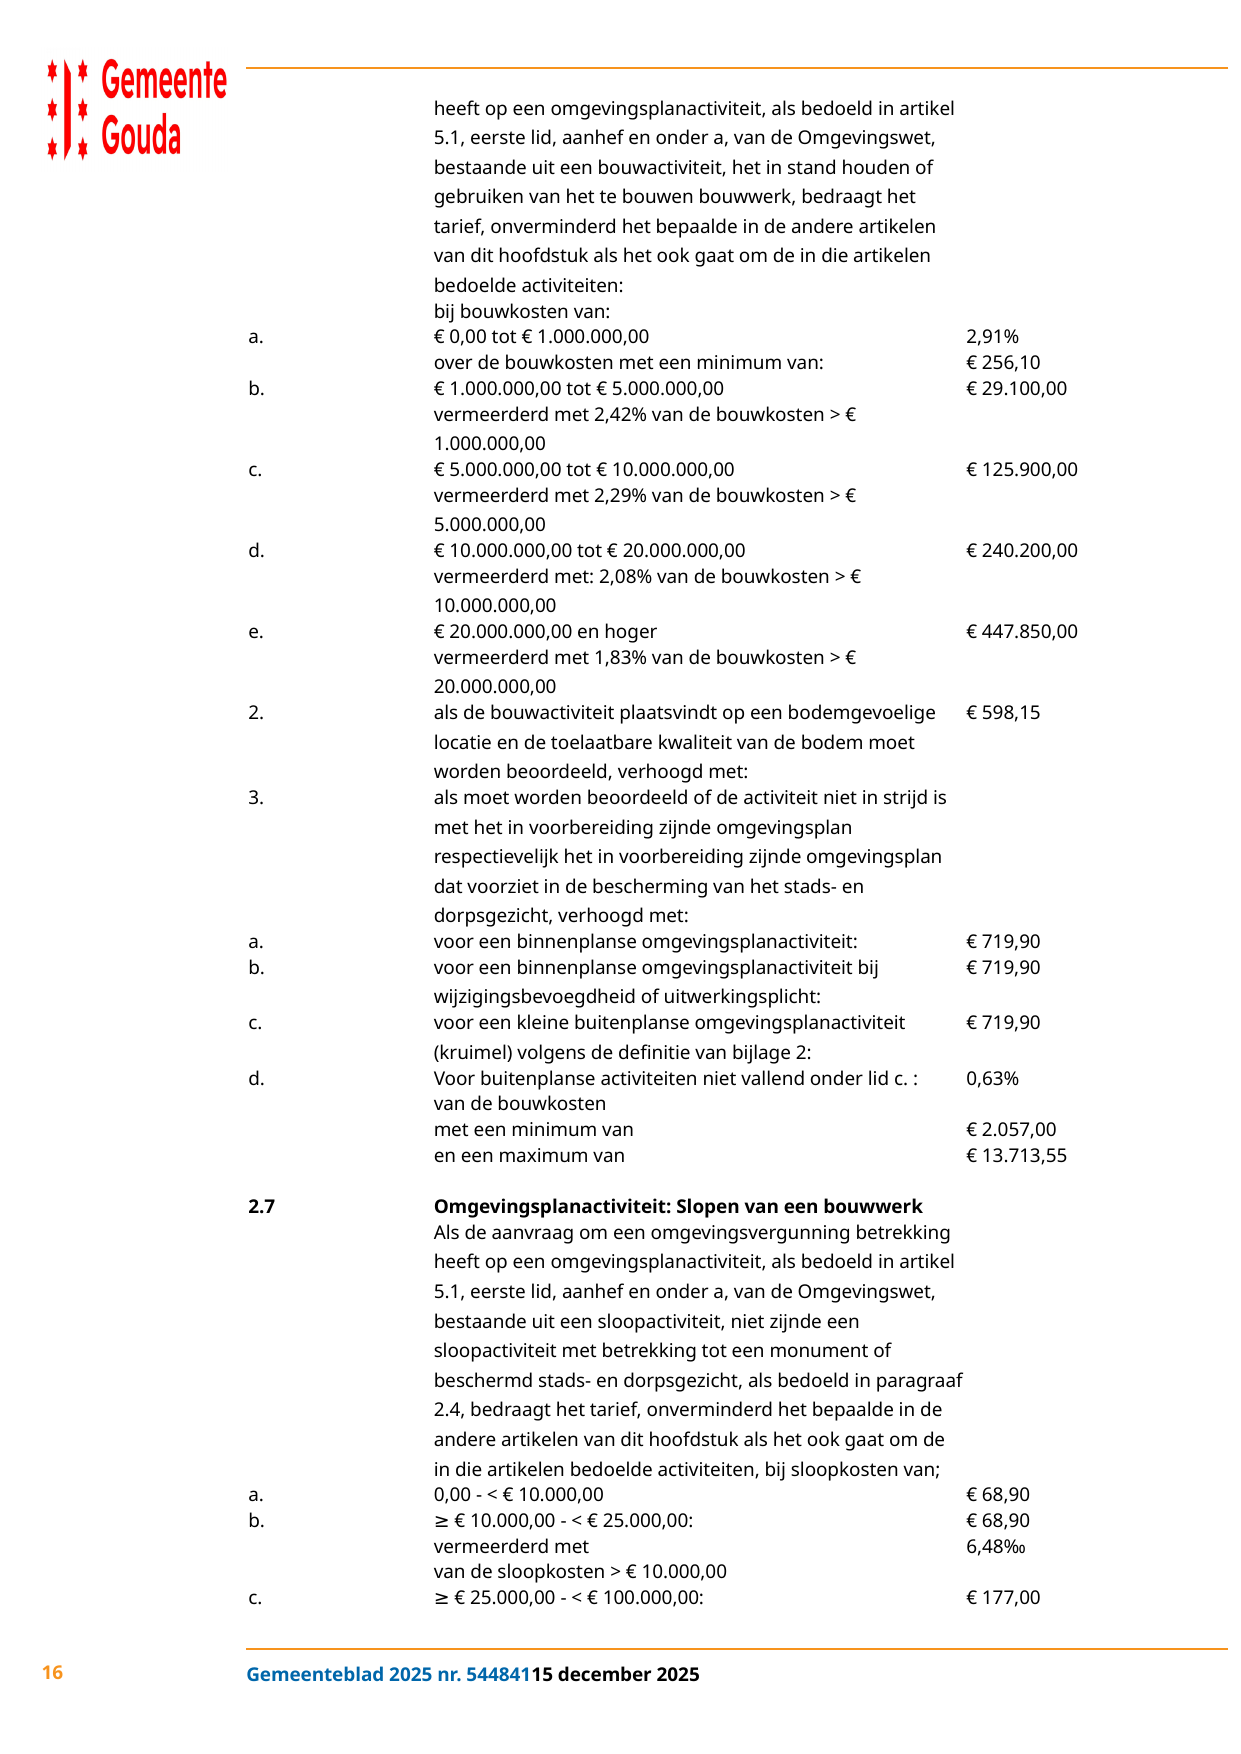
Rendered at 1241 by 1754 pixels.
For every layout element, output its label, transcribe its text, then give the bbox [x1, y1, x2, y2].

table_cell a. [248, 928, 433, 954]
table_cell [248, 1559, 433, 1584]
table_cell € 68,90 [966, 1481, 1152, 1507]
table_cell a. [248, 324, 433, 349]
table_cell vermeerderd met 2,42% van de bouwkosten > € 1.000.000,00 [434, 401, 966, 456]
table_cell € 0,00 tot € 1.000.000,00 [434, 324, 966, 349]
table_cell Omgevingsplanactiviteit: Slopen van een bouwwerk [434, 1193, 966, 1219]
table_cell [248, 1533, 433, 1559]
table_cell van de sloopkosten > € 10.000,00 [434, 1559, 966, 1584]
table_cell bij bouwkosten van: [434, 298, 966, 324]
table_cell vermeerderd met: 2,08% van de bouwkosten > € 10.000.000,00 [434, 563, 966, 618]
table_cell € 719,90 [966, 1009, 1152, 1065]
table_cell vermeerderd met 1,83% van de bouwkosten > € 20.000.000,00 [434, 644, 966, 699]
table_cell € 13.713,55 [966, 1142, 1152, 1168]
table_cell € 256,10 [966, 350, 1152, 375]
table_cell 2.7 [248, 1193, 433, 1219]
table_cell [966, 401, 1152, 456]
table_cell met een minimum van [434, 1116, 966, 1142]
table_cell [248, 350, 433, 375]
table_cell vermeerderd met [434, 1533, 966, 1559]
table_cell 2,91% [966, 324, 1152, 349]
table_cell € 1.000.000,00 tot € 5.000.000,00 [434, 375, 966, 401]
table_cell ≥ € 10.000,00 - < € 25.000,00: [434, 1507, 966, 1533]
picture [41, 47, 231, 172]
table_cell € 598,15 [966, 699, 1152, 784]
table_cell b. [248, 954, 433, 1009]
table_cell [966, 1219, 1152, 1481]
table_cell € 68,90 [966, 1507, 1152, 1533]
table_cell d. [248, 537, 433, 563]
table_cell [966, 1168, 1152, 1193]
table_cell 0,00 - < € 10.000,00 [434, 1481, 966, 1507]
table_cell [966, 1090, 1152, 1116]
table_cell [966, 1559, 1152, 1584]
table_cell 0,63% [966, 1065, 1152, 1090]
table_cell € 177,00 [966, 1584, 1152, 1610]
table_cell [248, 482, 433, 537]
table_cell € 447.850,00 [966, 618, 1152, 644]
table_cell € 29.100,00 [966, 375, 1152, 401]
table_cell [248, 401, 433, 456]
table_cell [966, 563, 1152, 618]
table_cell € 719,90 [966, 928, 1152, 954]
table_cell Voor buitenplanse activiteiten niet vallend onder lid c. : [434, 1065, 966, 1090]
table_cell [248, 1090, 433, 1116]
table_cell e. [248, 618, 433, 644]
table_cell 3. [248, 784, 433, 928]
table_cell [966, 784, 1152, 928]
table_cell b. [248, 1507, 433, 1533]
table_cell € 10.000.000,00 tot € 20.000.000,00 [434, 537, 966, 563]
table_cell [248, 1219, 433, 1481]
table_cell voor een kleine buitenplanse omgevingsplanactiviteit (kruimel) volgens de definitie van bijlage 2: [434, 1009, 966, 1065]
table_cell over de bouwkosten met een minimum van: [434, 350, 966, 375]
table_cell [966, 95, 1152, 298]
table_cell c. [248, 1584, 433, 1610]
table_cell a. [248, 1481, 433, 1507]
table_cell [966, 1193, 1152, 1219]
table_cell € 125.900,00 [966, 456, 1152, 482]
table_cell [966, 644, 1152, 699]
table_cell als de bouwactiviteit plaatsvindt op een bodemgevoelige locatie en de toelaatbare kwaliteit van de bodem moet worden beoordeeld, verhoogd met: [434, 699, 966, 784]
table_cell € 719,90 [966, 954, 1152, 1009]
table_cell en een maximum van [434, 1142, 966, 1168]
table_cell voor een binnenplanse omgevingsplanactiviteit: [434, 928, 966, 954]
table_cell [248, 1116, 433, 1142]
table_cell € 240.200,00 [966, 537, 1152, 563]
table_cell [966, 298, 1152, 324]
table_cell € 5.000.000,00 tot € 10.000.000,00 [434, 456, 966, 482]
table_cell [248, 644, 433, 699]
table_cell c. [248, 456, 433, 482]
table_cell [248, 563, 433, 618]
table_cell [248, 1142, 433, 1168]
table_cell [966, 482, 1152, 537]
table_cell [248, 95, 433, 298]
table_cell € 2.057,00 [966, 1116, 1152, 1142]
table_cell € 20.000.000,00 en hoger [434, 618, 966, 644]
table_cell vermeerderd met 2,29% van de bouwkosten > € 5.000.000,00 [434, 482, 966, 537]
table_cell voor een binnenplanse omgevingsplanactiviteit bij wijzigingsbevoegdheid of uitwerkingsplicht: [434, 954, 966, 1009]
table_cell [434, 1168, 966, 1193]
table_cell [248, 298, 433, 324]
table_cell 6,48‰ [966, 1533, 1152, 1559]
table_cell van de bouwkosten [434, 1090, 966, 1116]
table_cell 2. [248, 699, 433, 784]
table_cell c. [248, 1009, 433, 1065]
table_cell Als de aanvraag om een omgevingsvergunning betrekking heeft op een omgevingsplanactiviteit, als bedoeld in artikel 5.1, eerste lid, aanhef en onder a, van de Omgevingswet, bestaande uit een sloopactiviteit, niet zijnde een sloopactiviteit met betrekking tot een monument of beschermd stads- en dorpsgezicht, als bedoeld in paragraaf 2.4, bedraagt het tarief, onverminderd het bepaalde in de andere artikelen van dit hoofdstuk als het ook gaat om de in die artikelen bedoelde activiteiten, bij sloopkosten van; [434, 1219, 966, 1481]
table_cell ≥ € 25.000,00 - < € 100.000,00: [434, 1584, 966, 1610]
table_cell d. [248, 1065, 433, 1090]
table_cell heeft op een omgevingsplanactiviteit, als bedoeld in artikel 5.1, eerste lid, aanhef en onder a, van de Omgevingswet, bestaande uit een bouwactiviteit, het in stand houden of gebruiken van het te bouwen bouwwerk, bedraagt het tarief, onverminderd het bepaalde in de andere artikelen van dit hoofdstuk als het ook gaat om de in die artikelen bedoelde activiteiten: [434, 95, 966, 298]
table_cell b. [248, 375, 433, 401]
table_cell [248, 1168, 433, 1193]
table_cell als moet worden beoordeeld of de activiteit niet in strijd is met het in voorbereiding zijnde omgevingsplan respectievelijk het in voorbereiding zijnde omgevingsplan dat voorziet in de bescherming van het stads- en dorpsgezicht, verhoogd met: [434, 784, 966, 928]
